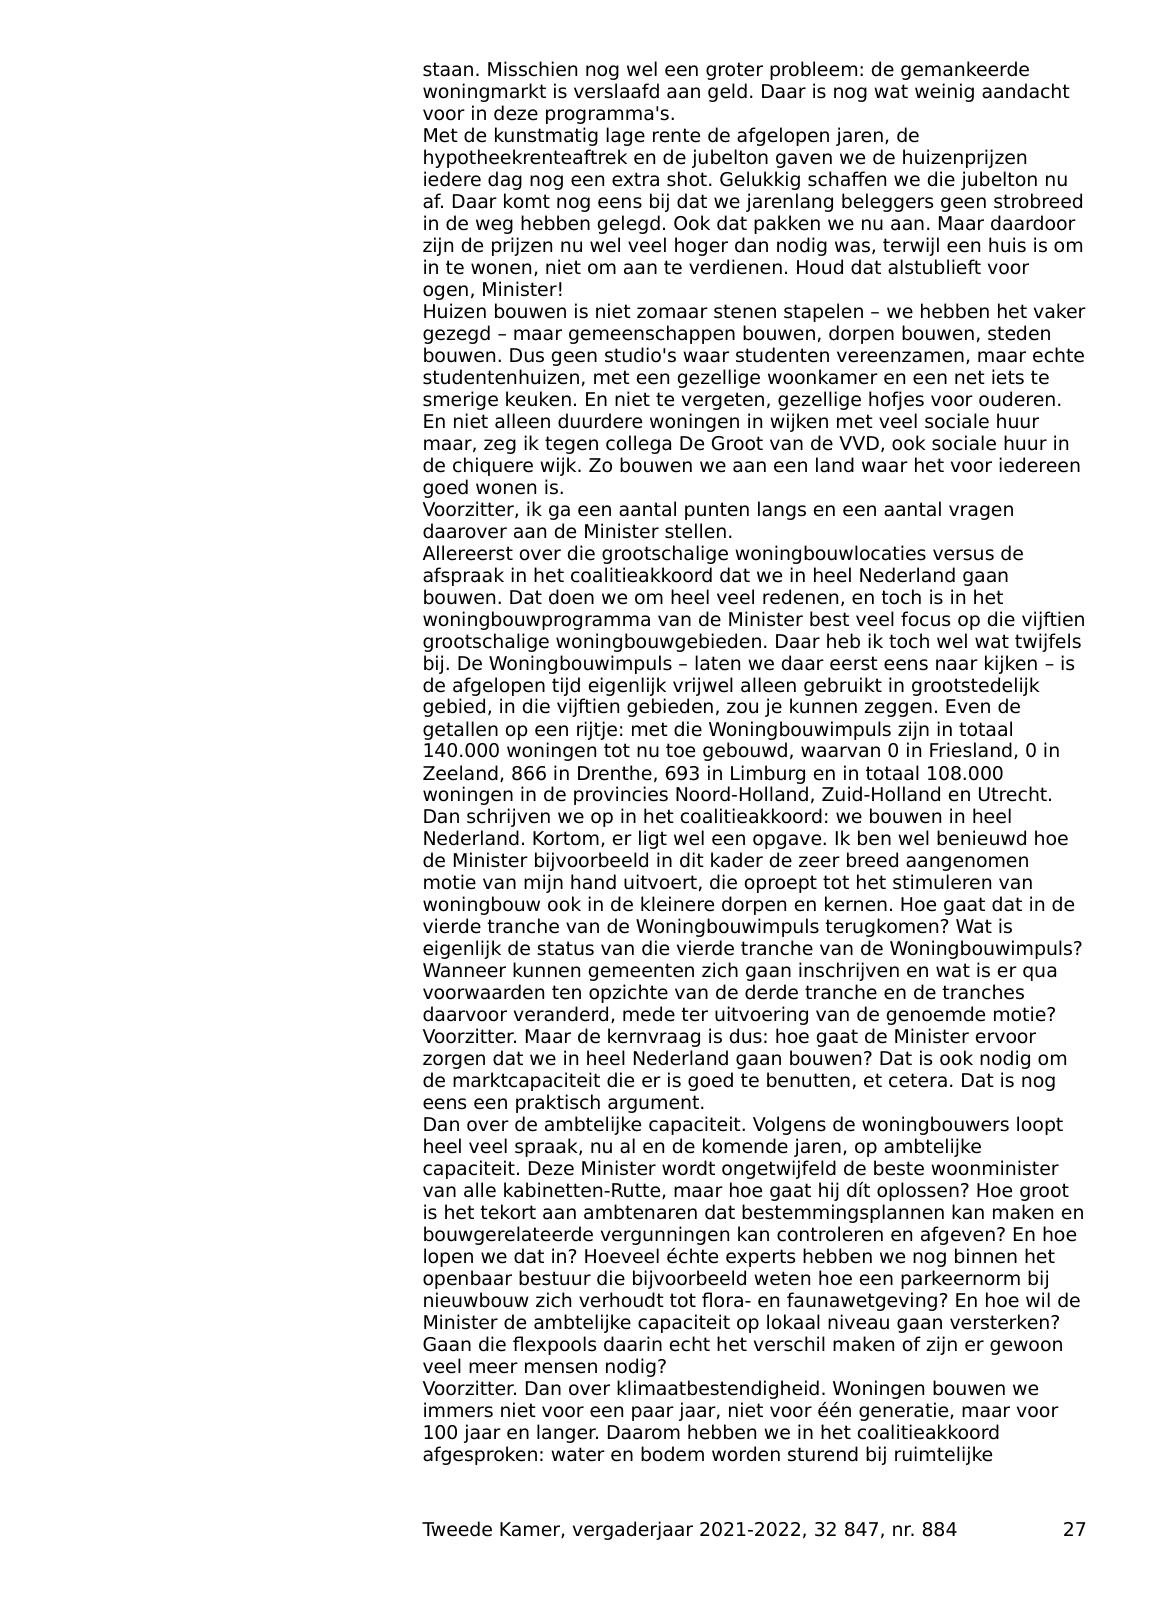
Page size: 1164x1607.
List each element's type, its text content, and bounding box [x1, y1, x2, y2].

text Dan over de ambtelijke capaciteit. Volgens de woningbouwers loopt heel veel spraak, nu al en de komende jaren, op ambtelijke capaciteit. Deze Minister wordt ongetwijfeld de beste woonminister van alle kabinetten-Rutte, maar hoe gaat hij dít oplossen? Hoe groot is het tekort aan ambtenaren dat bestemmingsplannen kan maken en bouwgerelateerde vergunningen kan controleren en afgeven? En hoe lopen we dat in? Hoeveel échte experts hebben we nog binnen het openbaar bestuur die bijvoorbeeld weten hoe een parkeernorm bij nieuwbouw zich verhoudt tot flora- en faunawetgeving? En hoe wil de Minister de ambtelijke capaciteit op lokaal niveau gaan versterken? Gaan die flexpools daarin echt het verschil maken of zijn er gewoon veel meer mensen nodig? [422, 1114, 1087, 1378]
text Voorzitter. Maar de kernvraag is dus: hoe gaat de Minister ervoor zorgen dat we in heel Nederland gaan bouwen? Dat is ook nodig om de marktcapaciteit die er is goed te benutten, et cetera. Dat is nog eens een praktisch argument. [422, 1026, 1087, 1114]
text staan. Misschien nog wel een groter probleem: de gemankeerde woningmarkt is verslaafd aan geld. Daar is nog wat weinig aandacht voor in deze programma's. [422, 59, 1087, 125]
text Voorzitter. Dan over klimaatbestendigheid. Woningen bouwen we immers niet voor een paar jaar, niet voor één generatie, maar voor 100 jaar en langer. Daarom hebben we in het coalitieakkoord afgesproken: water en bodem worden sturend bij ruimtelijke [422, 1378, 1087, 1466]
text Voorzitter, ik ga een aantal punten langs en een aantal vragen daarover aan de Minister stellen. [422, 499, 1087, 543]
text Allereerst over die grootschalige woningbouwlocaties versus de afspraak in het coalitieakkoord dat we in heel Nederland gaan bouwen. Dat doen we om heel veel redenen, en toch is in het woningbouwprogramma van de Minister best veel focus op die vijftien grootschalige woningbouwgebieden. Daar heb ik toch wel wat twijfels bij. De Woningbouwimpuls – laten we daar eerst eens naar kijken – is de afgelopen tijd eigenlijk vrijwel alleen gebruikt in grootstedelijk gebied, in die vijftien gebieden, zou je kunnen zeggen. Even de getallen op een rijtje: met die Woningbouwimpuls zijn in totaal 140.000 woningen tot nu toe gebouwd, waarvan 0 in Friesland, 0 in Zeeland, 866 in Drenthe, 693 in Limburg en in totaal 108.000 woningen in de provincies Noord-Holland, Zuid-Holland en Utrecht. Dan schrijven we op in het coalitieakkoord: we bouwen in heel Nederland. Kortom, er ligt wel een opgave. Ik ben wel benieuwd hoe de Minister bijvoorbeeld in dit kader de zeer breed aangenomen motie van mijn hand uitvoert, die oproept tot het stimuleren van woningbouw ook in de kleinere dorpen en kernen. Hoe gaat dat in de vierde tranche van de Woningbouwimpuls terugkomen? Wat is eigenlijk de status van die vierde tranche van de Woningbouwimpuls? Wanneer kunnen gemeenten zich gaan inschrijven en wat is er qua voorwaarden ten opzichte van de derde tranche en de tranches daarvoor veranderd, mede ter uitvoering van de genoemde motie? [422, 543, 1087, 1026]
text Met de kunstmatig lage rente de afgelopen jaren, de hypotheekrenteaftrek en de jubelton gaven we de huizenprijzen iedere dag nog een extra shot. Gelukkig schaffen we die jubelton nu af. Daar komt nog eens bij dat we jarenlang beleggers geen strobreed in de weg hebben gelegd. Ook dat pakken we nu aan. Maar daardoor zijn de prijzen nu wel veel hoger dan nodig was, terwijl een huis is om in te wonen, niet om aan te verdienen. Houd dat alstublieft voor ogen, Minister! [422, 125, 1087, 301]
text Huizen bouwen is niet zomaar stenen stapelen – we hebben het vaker gezegd – maar gemeenschappen bouwen, dorpen bouwen, steden bouwen. Dus geen studio's waar studenten vereenzamen, maar echte studentenhuizen, met een gezellige woonkamer en een net iets te smerige keuken. En niet te vergeten, gezellige hofjes voor ouderen. En niet alleen duurdere woningen in wijken met veel sociale huur maar, zeg ik tegen collega De Groot van de VVD, ook sociale huur in de chiquere wijk. Zo bouwen we aan een land waar het voor iedereen goed wonen is. [422, 301, 1087, 499]
